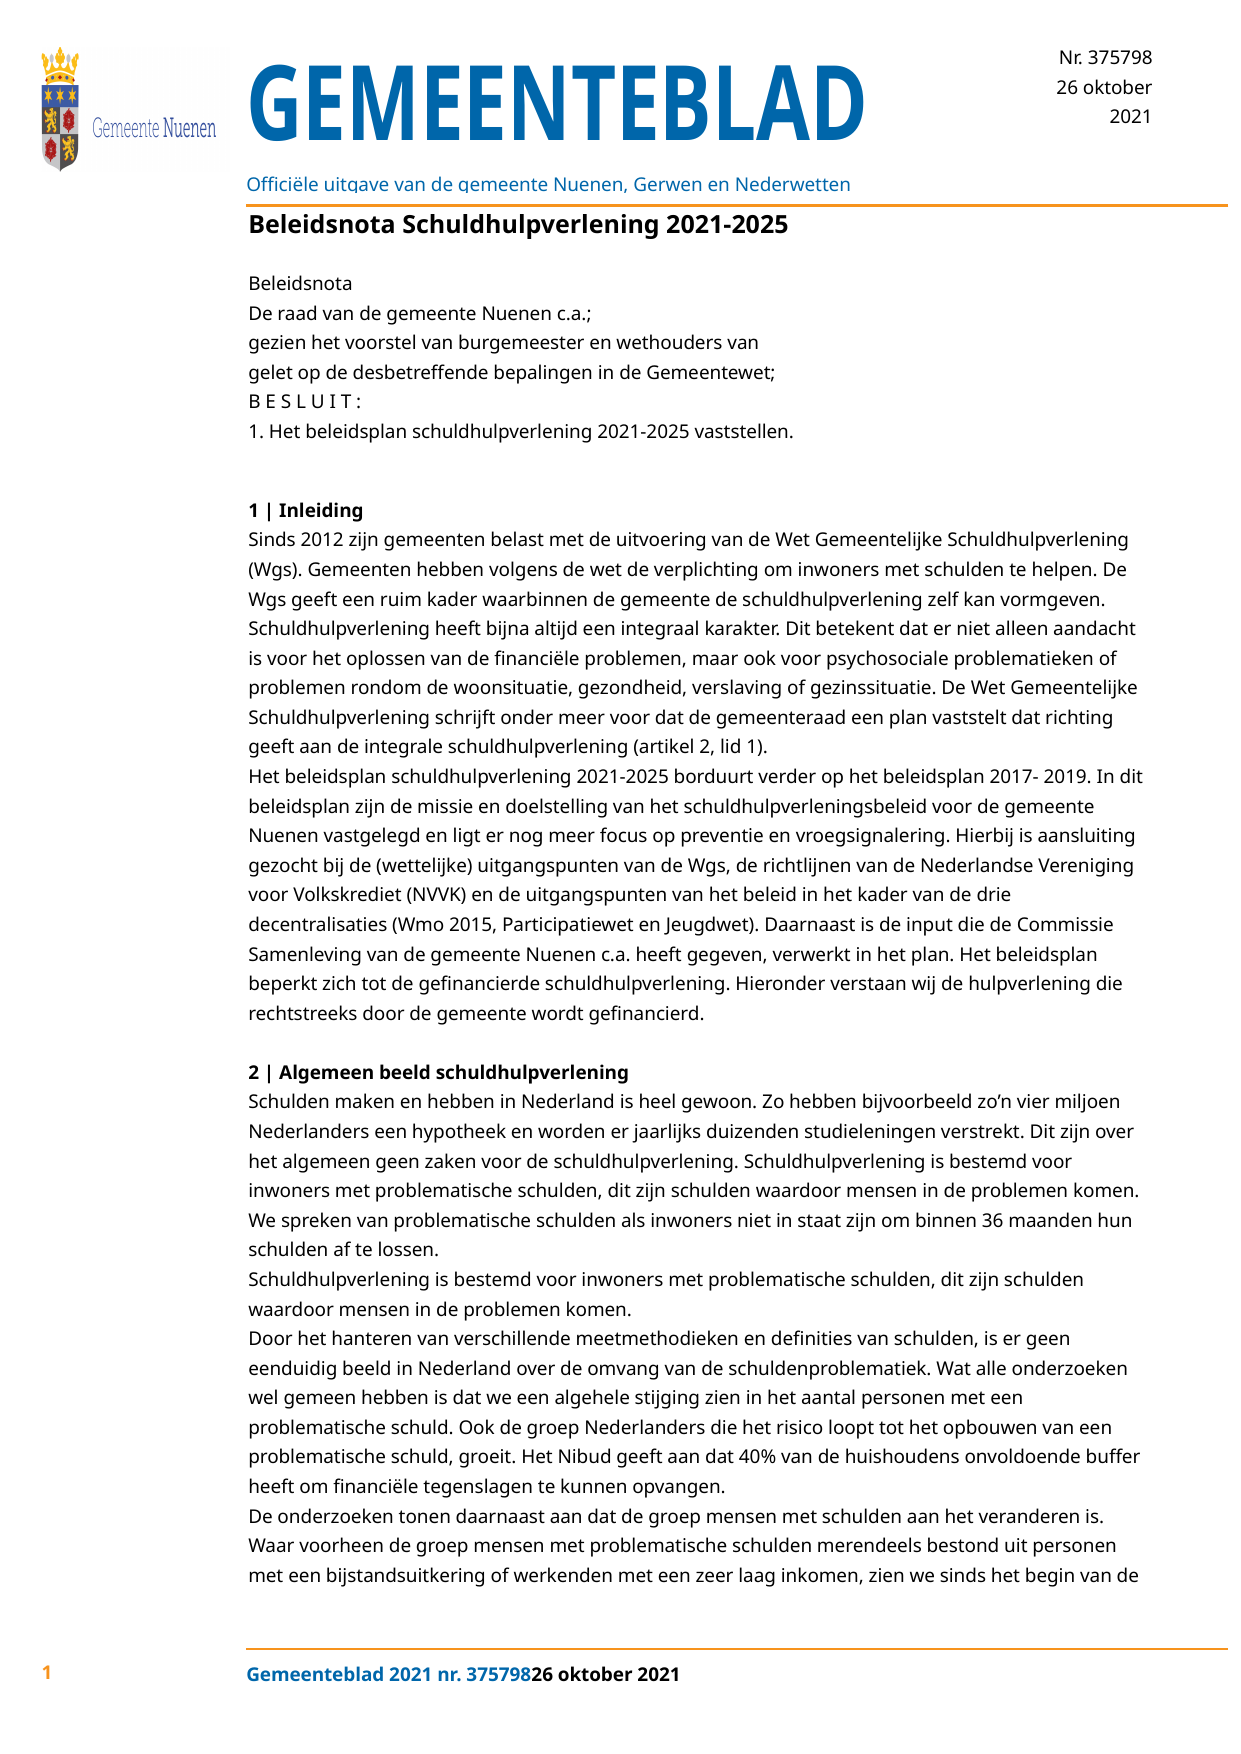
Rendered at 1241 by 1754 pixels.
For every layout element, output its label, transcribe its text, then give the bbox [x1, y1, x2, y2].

text 1 | Inleiding [248, 497, 1152, 523]
text De onderzoeken tonen daarnaast aan dat de groep mensen met schulden aan het veranderen is. Waar voorheen de groep mensen met problematische schulden merendeels bestond uit personen met een bijstandsuitkering of werkenden met een zeer laag inkomen, zien we sinds het begin van de [248, 1503, 1152, 1588]
text B E S L U I T : [248, 389, 1152, 414]
text gelet op de desbetreffende bepalingen in de Gemeentewet; [248, 359, 1152, 385]
text Door het hanteren van verschillende meetmethodieken en definities van schulden, is er geen eenduidig beeld in Nederland over de omvang van de schuldenproblematiek. Wat alle onderzoeken wel gemeen hebben is dat we een algehele stijging zien in het aantal personen met een problematische schuld. Ook de groep Nederlanders die het risico loopt tot het opbouwen van een problematische schuld, groeit. Het Nibud geeft aan dat 40% van de huishoudens onvoldoende buffer heeft om financiële tegenslagen te kunnen opvangen. [248, 1325, 1152, 1499]
text Beleidsnota Schuldhulpverlening 2021-2025 [248, 207, 1152, 241]
text 2 | Algemeen beeld schuldhulpverlening [248, 1059, 1152, 1085]
text Schuldhulpverlening is bestemd voor inwoners met problematische schulden, dit zijn schulden waardoor mensen in de problemen komen. [248, 1266, 1152, 1322]
text gezien het voorstel van burgemeester en wethouders van [248, 329, 1152, 355]
text Sinds 2012 zijn gemeenten belast met de uitvoering van de Wet Gemeentelijke Schuldhulpverlening (Wgs). Gemeenten hebben volgens de wet de verplichting om inwoners met schulden te helpen. De Wgs geeft een ruim kader waarbinnen de gemeente de schuldhulpverlening zelf kan vormgeven. Schuldhulpverlening heeft bijna altijd een integraal karakter. Dit betekent dat er niet alleen aandacht is voor het oplossen van de financiële problemen, maar ook voor psychosociale problematieken of problemen rondom de woonsituatie, gezondheid, verslaving of gezinssituatie. De Wet Gemeentelijke Schuldhulpverlening schrijft onder meer voor dat de gemeenteraad een plan vaststelt dat richting geeft aan de integrale schuldhulpverlening (artikel 2, lid 1). [248, 527, 1152, 759]
text Schulden maken en hebben in Nederland is heel gewoon. Zo hebben bijvoorbeeld zo’n vier miljoen Nederlanders een hypotheek en worden er jaarlijks duizenden studieleningen verstrekt. Dit zijn over het algemeen geen zaken voor de schuldhulpverlening. Schuldhulpverlening is bestemd voor inwoners met problematische schulden, dit zijn schulden waardoor mensen in de problemen komen. We spreken van problematische schulden als inwoners niet in staat zijn om binnen 36 maanden hun schulden af te lossen. [248, 1089, 1152, 1262]
text 1. Het beleidsplan schuldhulpverlening 2021-2025 vaststellen. [248, 418, 1152, 444]
picture [41, 47, 231, 172]
text Beleidsnota [248, 270, 1152, 296]
text De raad van de gemeente Nuenen c.a.; [248, 300, 1152, 326]
text Het beleidsplan schuldhulpverlening 2021-2025 borduurt verder op het beleidsplan 2017- 2019. In dit beleidsplan zijn de missie en doelstelling van het schuldhulpverleningsbeleid voor de gemeente Nuenen vastgelegd en ligt er nog meer focus op preventie en vroegsignalering. Hierbij is aansluiting gezocht bij de (wettelijke) uitgangspunten van de Wgs, de richtlijnen van de Nederlandse Vereniging voor Volkskrediet (NVVK) en de uitgangspunten van het beleid in het kader van de drie decentralisaties (Wmo 2015, Participatiewet en Jeugdwet). Daarnaast is de input die de Commissie Samenleving van de gemeente Nuenen c.a. heeft gegeven, verwerkt in het plan. Het beleidsplan beperkt zich tot de gefinancierde schuldhulpverlening. Hieronder verstaan wij de hulpverlening die rechtstreeks door de gemeente wordt gefinancierd. [248, 763, 1152, 1026]
